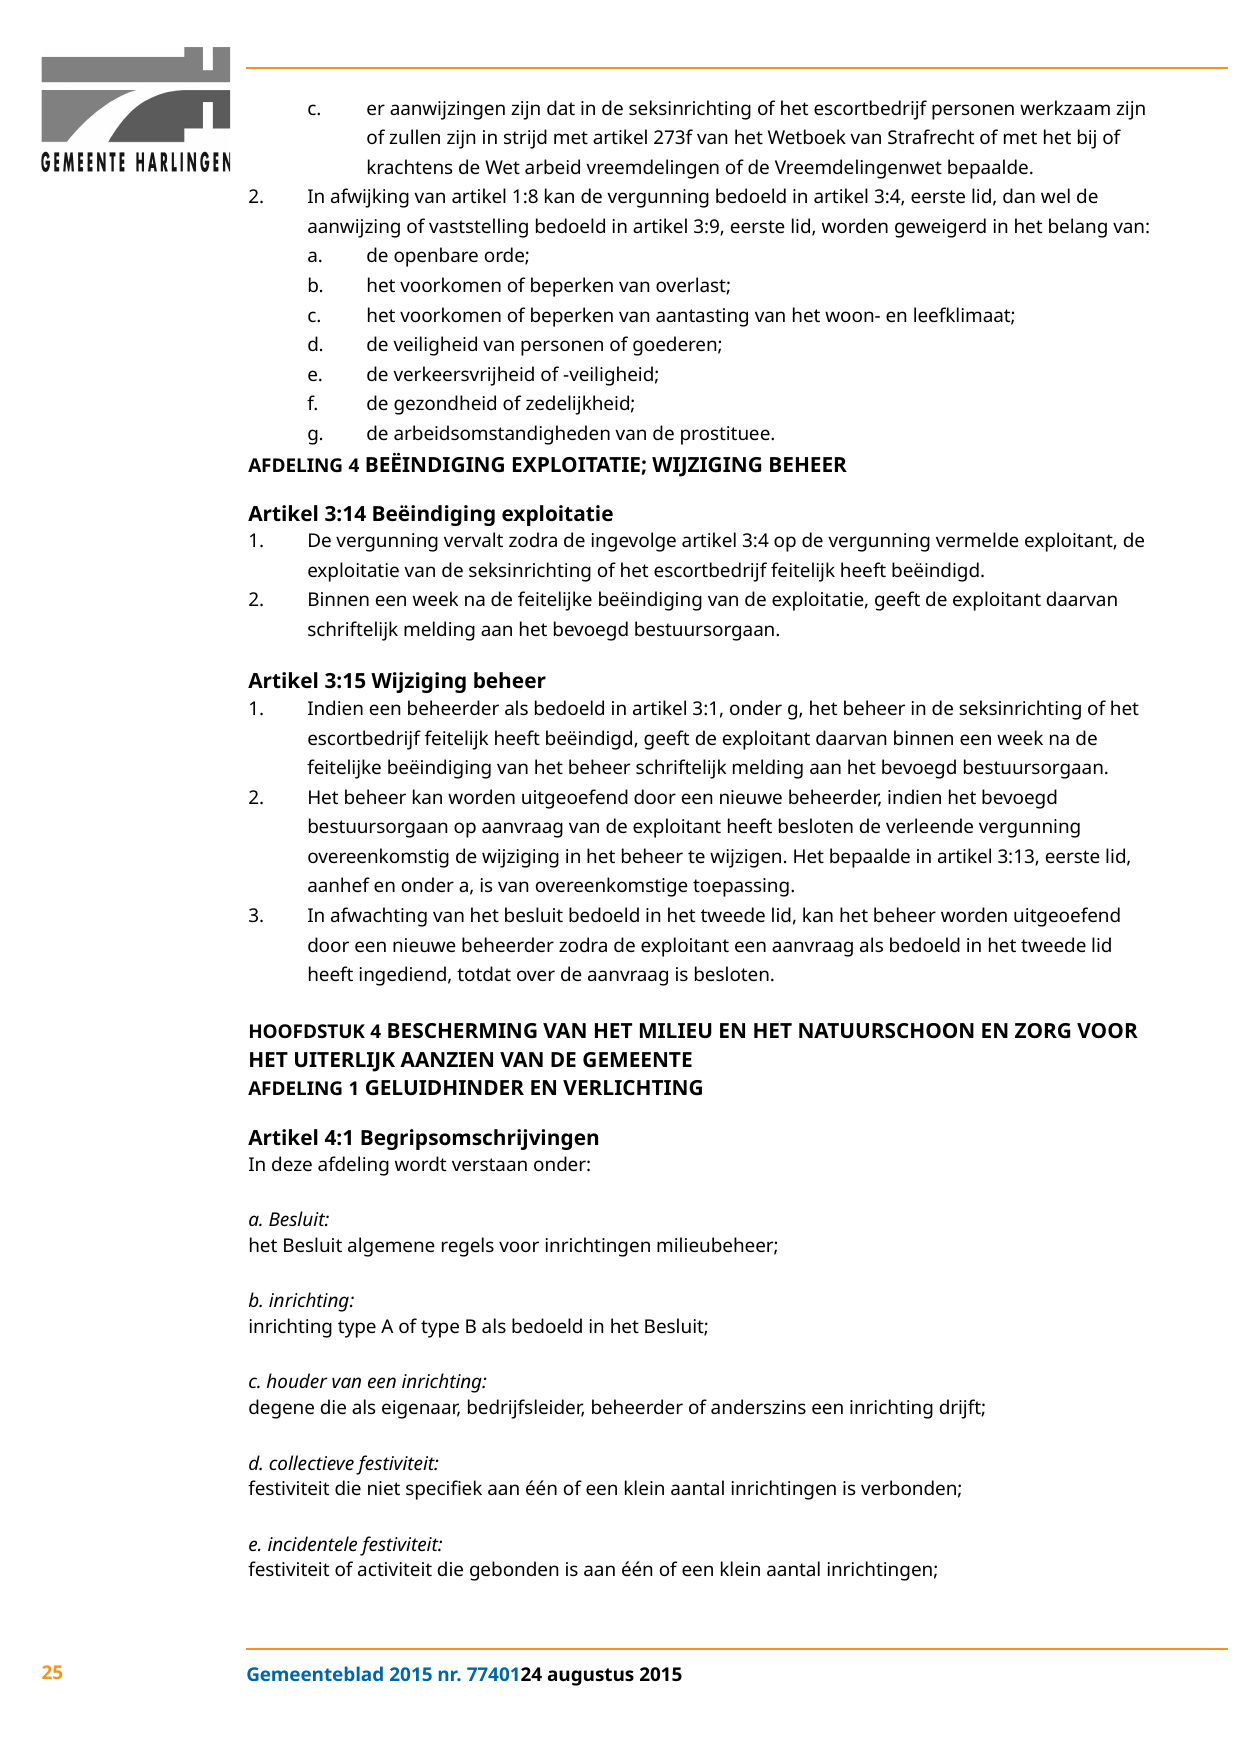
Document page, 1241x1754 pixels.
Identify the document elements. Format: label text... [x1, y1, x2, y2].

list de openbare orde; [307, 243, 1152, 268]
text Artikel 3:15 Wijziging beheer [248, 667, 1152, 695]
text b. inrichting: [248, 1288, 1152, 1313]
text HOOFDSTUK 4 BESCHERMING VAN HET MILIEU EN HET NATUURSCHOON EN ZORG VOOR HET UITERLIJK AANZIEN VAN DE GEMEENTE [248, 1017, 1152, 1073]
list In afwijking van artikel 1:8 kan de vergunning bedoeld in artikel 3:4, eerste lid, dan wel de aanwijzing of vaststelling bedoeld in artikel 3:9, eerste lid, worden geweigerd in het belang van: [248, 183, 1152, 239]
list het voorkomen of beperken van overlast; [307, 272, 1152, 298]
text In deze afdeling wordt verstaan onder: [248, 1151, 1152, 1177]
list In afwachting van het besluit bedoeld in het tweede lid, kan het beheer worden uitgeoefend door een nieuwe beheerder zodra de exploitant een aanvraag als bedoeld in het tweede lid heeft ingediend, totdat over de aanvraag is besloten. [248, 902, 1152, 987]
list Indien een beheerder als bedoeld in artikel 3:1, onder g, het beheer in de seksinrichting of het escortbedrijf feitelijk heeft beëindigd, geeft de exploitant daarvan binnen een week na de feitelijke beëindiging van het beheer schriftelijk melding aan het bevoegd bestuursorgaan. [248, 695, 1152, 780]
list Binnen een week na de feitelijke beëindiging van de exploitatie, geeft de exploitant daarvan schriftelijk melding aan het bevoegd bestuursorgaan. [248, 587, 1152, 642]
list de gezondheid of zedelijkheid; [307, 391, 1152, 416]
text Artikel 4:1 Begripsomschrijvingen [248, 1123, 1152, 1151]
list de veiligheid van personen of goederen; [307, 331, 1152, 357]
text AFDELING 1 GELUIDHINDER EN VERLICHTING [248, 1073, 1152, 1102]
list Het beheer kan worden uitgeoefend door een nieuwe beheerder, indien het bevoegd bestuursorgaan op aanvraag van de exploitant heeft besloten de verleende vergunning overeenkomstig de wijziging in het beheer te wijzigen. Het bepaalde in artikel 3:13, eerste lid, aanhef en onder a, is van overeenkomstige toepassing. [248, 784, 1152, 898]
text AFDELING 4 BEËINDIGING EXPLOITATIE; WIJZIGING BEHEER [248, 450, 1152, 478]
text c. houder van een inrichting: [248, 1369, 1152, 1394]
list het voorkomen of beperken van aantasting van het woon- en leefklimaat; [307, 302, 1152, 328]
text festiviteit of activiteit die gebonden is aan één of een klein aantal inrichtingen; [248, 1556, 1152, 1582]
text inrichting type A of type B als bedoeld in het Besluit; [248, 1313, 1152, 1339]
text degene die als eigenaar, bedrijfsleider, beheerder of anderszins een inrichting drijft; [248, 1394, 1152, 1420]
text Artikel 3:14 Beëindiging exploitatie [248, 499, 1152, 527]
text a. Besluit: [248, 1207, 1152, 1232]
list er aanwijzingen zijn dat in de seksinrichting of het escortbedrijf personen werkzaam zijn of zullen zijn in strijd met artikel 273f van het Wetboek van Strafrecht of met het bij of krachtens de Wet arbeid vreemdelingen of de Vreemdelingenwet bepaalde. [307, 95, 1152, 180]
text d. collectieve festiviteit: [248, 1450, 1152, 1475]
list De vergunning vervalt zodra de ingevolge artikel 3:4 op de vergunning vermelde exploitant, de exploitatie van de seksinrichting of het escortbedrijf feitelijk heeft beëindigd. [248, 527, 1152, 583]
list de arbeidsomstandigheden van de prostituee. [307, 420, 1152, 446]
text het Besluit algemene regels voor inrichtingen milieubeheer; [248, 1232, 1152, 1258]
text festiviteit die niet specifiek aan één of een klein aantal inrichtingen is verbonden; [248, 1475, 1152, 1501]
list de verkeersvrijheid of -veiligheid; [307, 361, 1152, 387]
picture [41, 47, 231, 172]
text e. incidentele festiviteit: [248, 1531, 1152, 1556]
